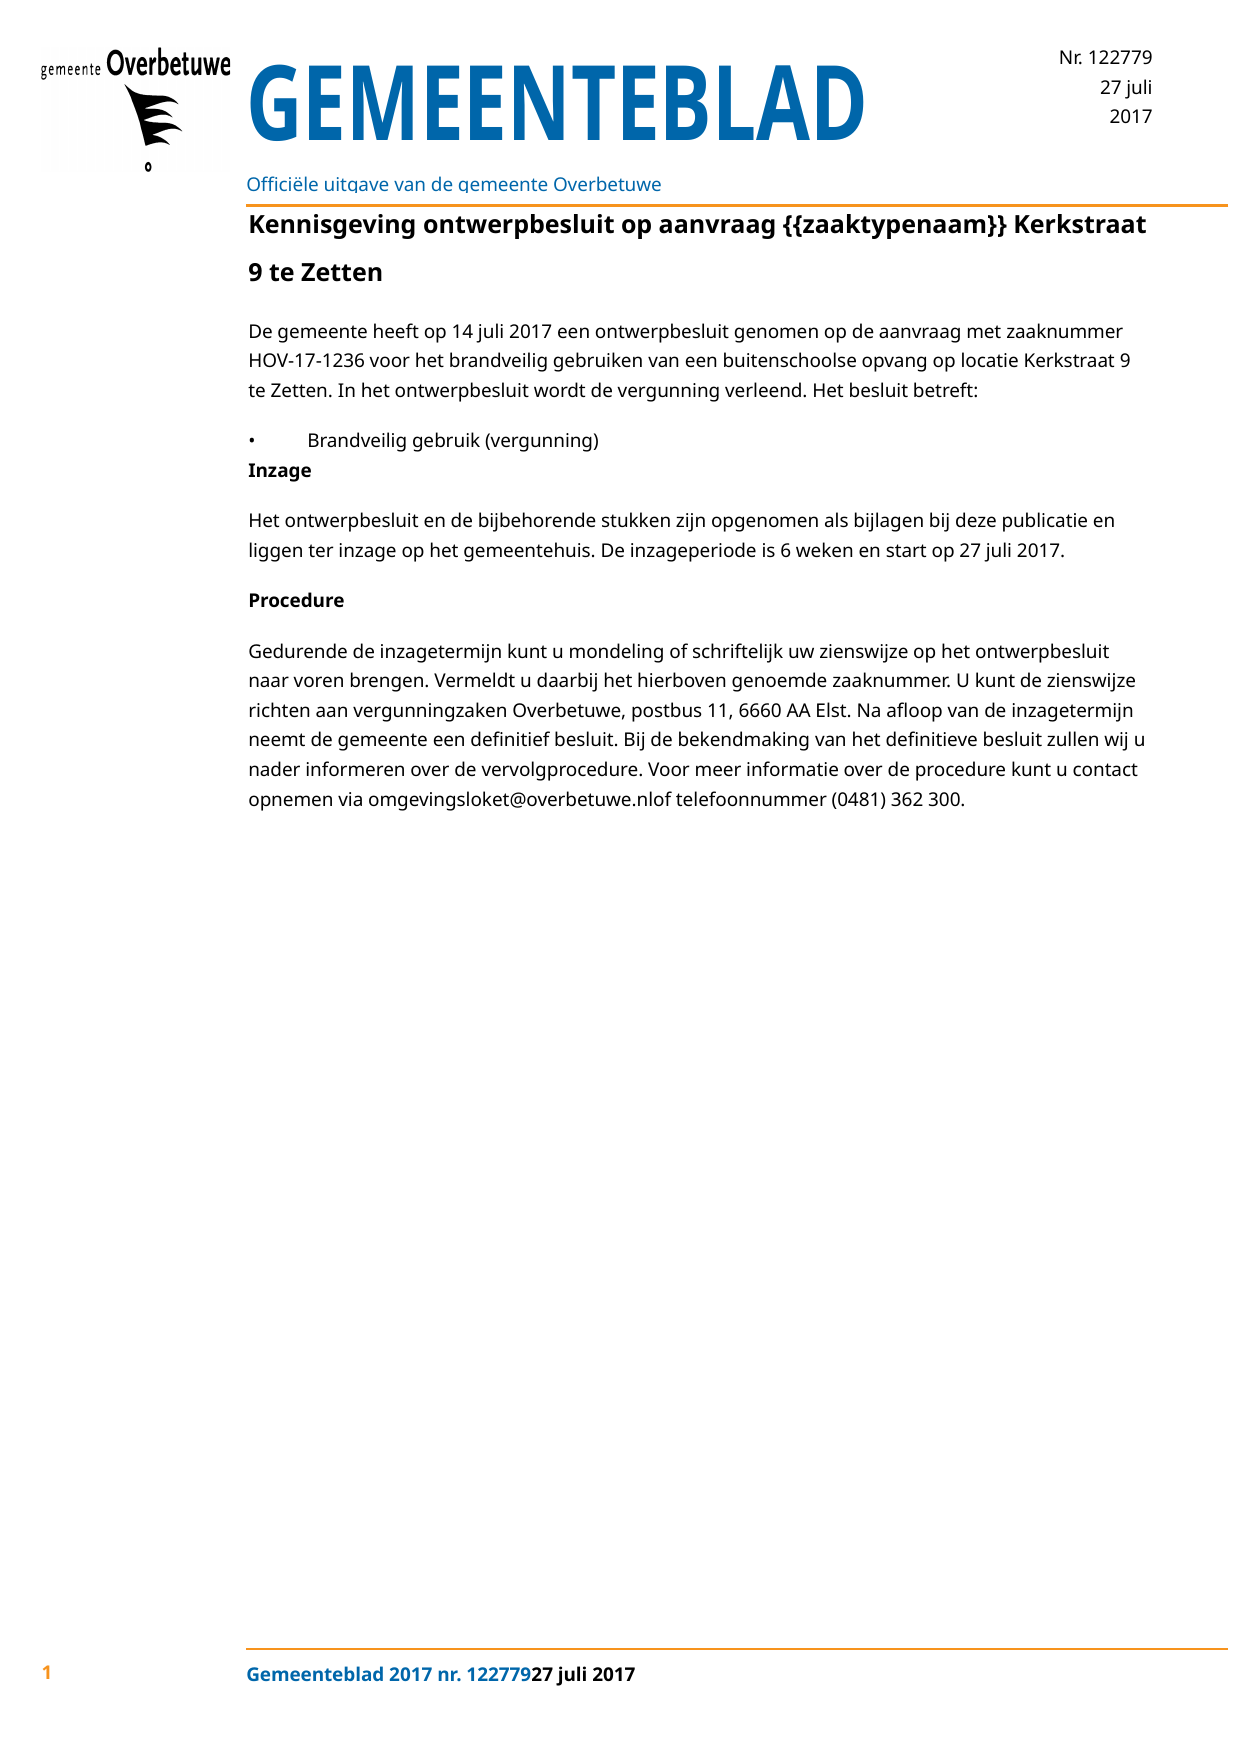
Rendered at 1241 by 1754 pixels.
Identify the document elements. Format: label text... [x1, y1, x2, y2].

text Procedure [248, 587, 1152, 613]
text Het ontwerpbesluit en de bijbehorende stukken zijn opgenomen als bijlagen bij deze publicatie en liggen ter inzage op het gemeentehuis. De inzageperiode is 6 weken en start op 27 juli 2017. [248, 507, 1152, 563]
text Kennisgeving ontwerpbesluit op aanvraag {{zaaktypenaam}} Kerkstraat 9 te Zetten [248, 207, 1152, 288]
list Brandveilig gebruik (vergunning) [248, 427, 1152, 453]
picture [41, 47, 231, 172]
text De gemeente heeft op 14 juli 2017 een ontwerpbesluit genomen op de aanvraag met zaaknummer HOV-17-1236 voor het brandveilig gebruiken van een buitenschoolse opvang op locatie Kerkstraat 9 te Zetten. In het ontwerpbesluit wordt de vergunning verleend. Het besluit betreft: [248, 318, 1152, 403]
text Gedurende de inzagetermijn kunt u mondeling of schriftelijk uw zienswijze op het ontwerpbesluit naar voren brengen. Vermeldt u daarbij het hierboven genoemde zaaknummer. U kunt de zienswijze richten aan vergunningzaken Overbetuwe, postbus 11, 6660 AA Elst. Na afloop van de inzagetermijn neemt de gemeente een definitief besluit. Bij de bekendmaking van het definitieve besluit zullen wij u nader informeren over de vervolgprocedure. Voor meer informatie over de procedure kunt u contact opnemen via omgevingsloket@overbetuwe.nlof telefoonnummer (0481) 362 300. [248, 638, 1152, 812]
text Inzage [248, 457, 1152, 483]
